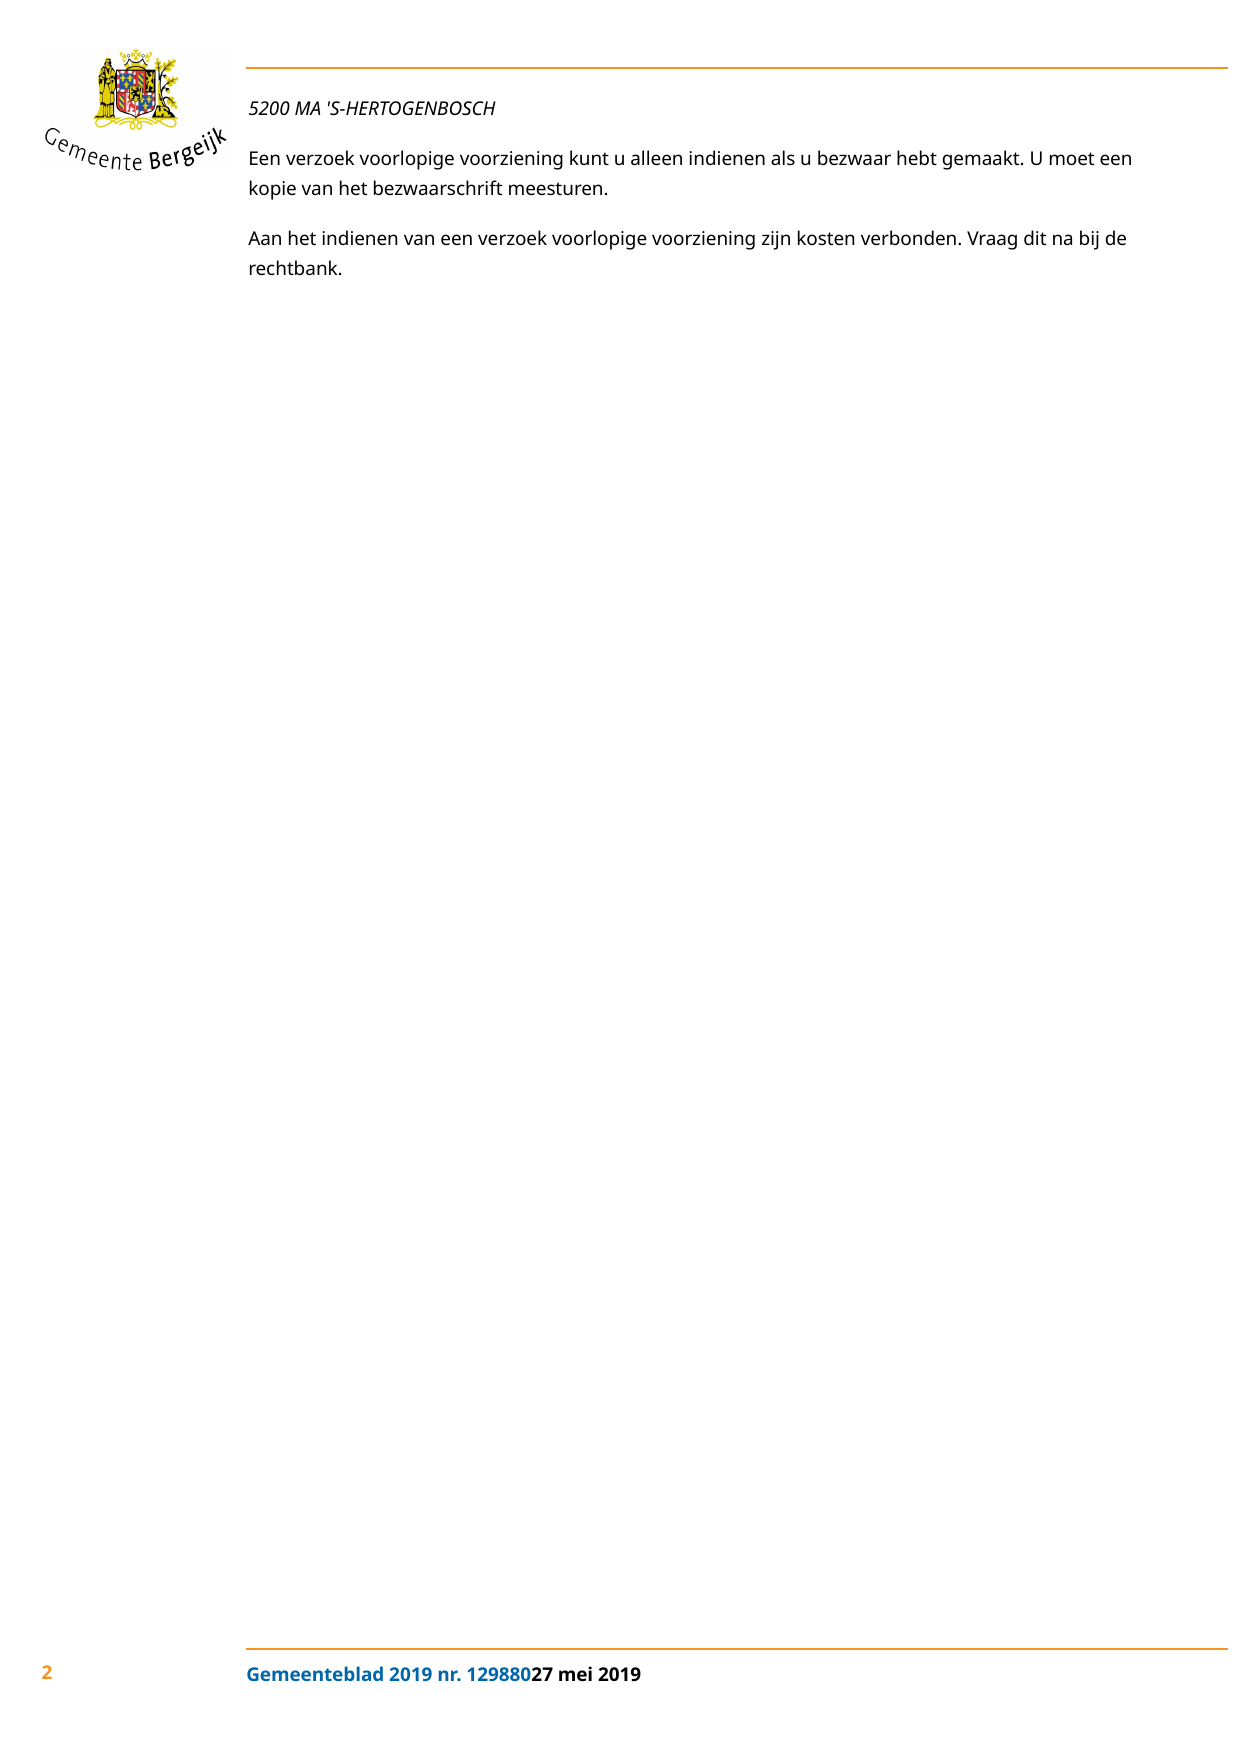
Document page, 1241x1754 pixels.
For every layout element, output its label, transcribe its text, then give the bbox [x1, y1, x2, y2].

text Aan het indienen van een verzoek voorlopige voorziening zijn kosten verbonden. Vraag dit na bij de rechtbank. [248, 225, 1152, 281]
text 5200 MA 'S-HERTOGENBOSCH [248, 95, 1152, 121]
picture [41, 47, 231, 172]
text Een verzoek voorlopige voorziening kunt u alleen indienen als u bezwaar hebt gemaakt. U moet een kopie van het bezwaarschrift meesturen. [248, 145, 1152, 201]
